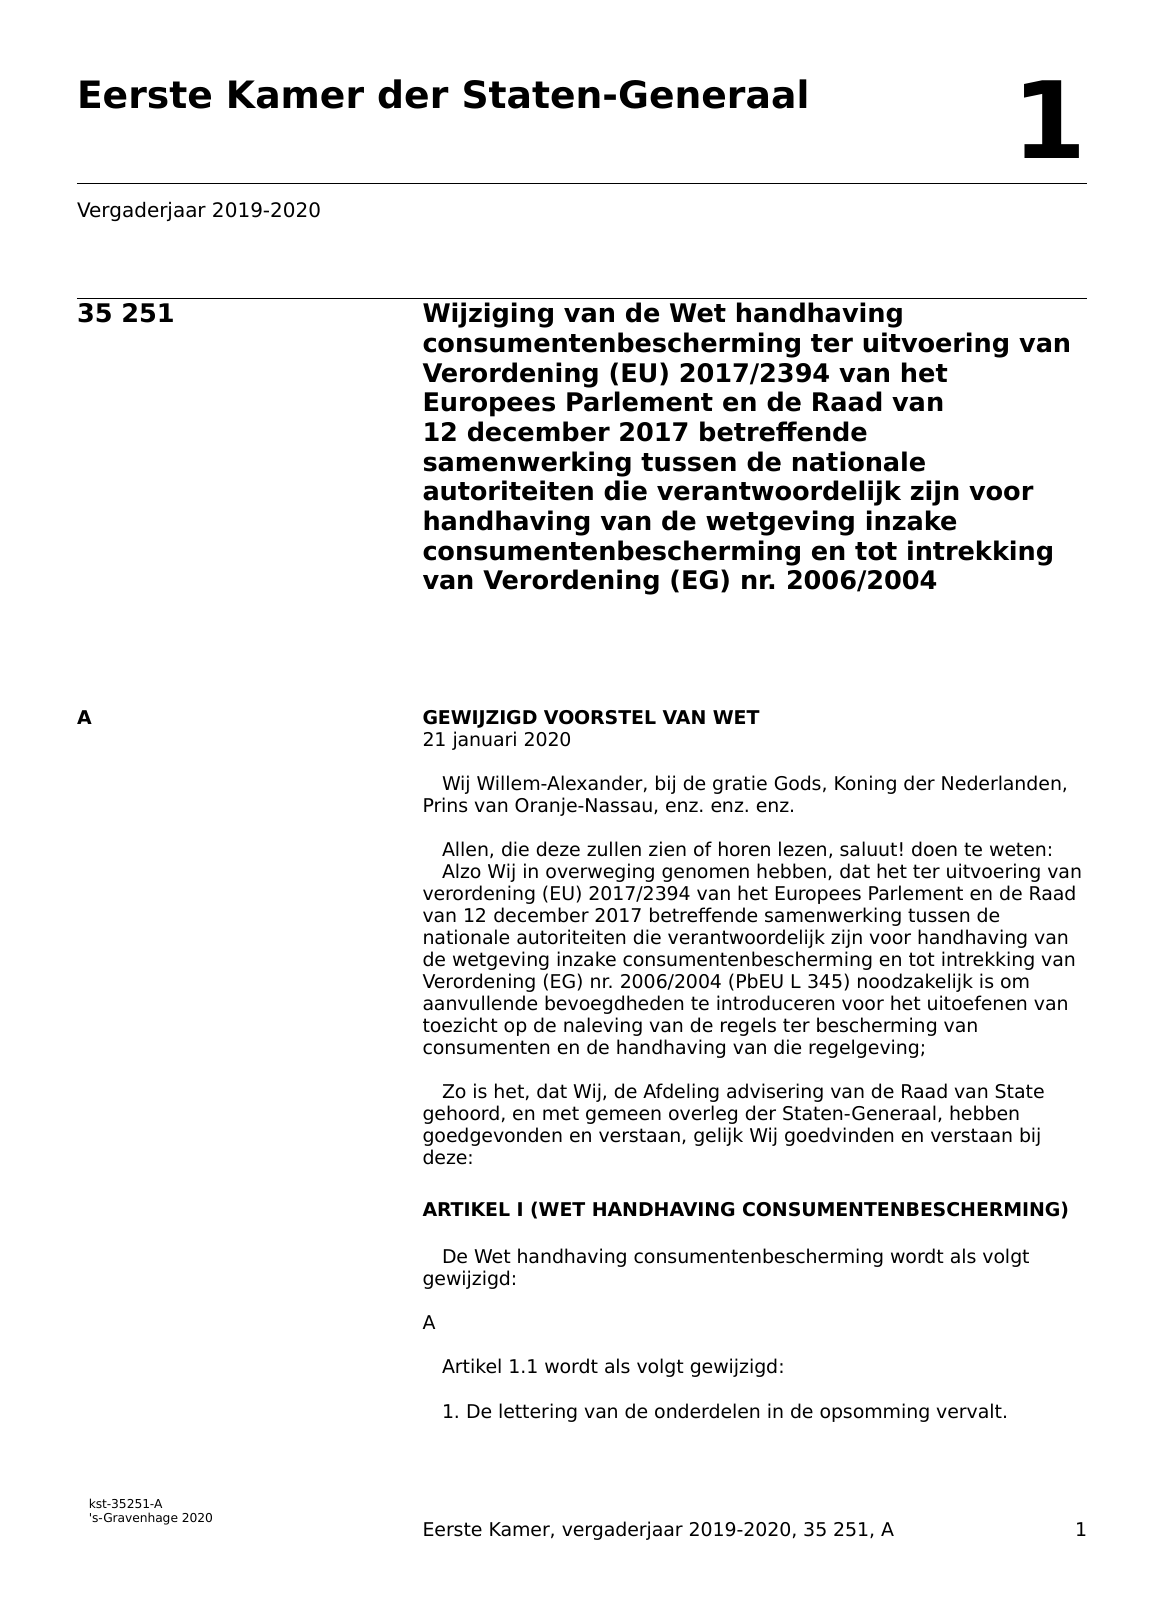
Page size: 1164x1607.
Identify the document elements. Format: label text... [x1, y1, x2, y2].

text Allen, die deze zullen zien of horen lezen, saluut! doen te weten: [422, 839, 1087, 861]
text Zo is het, dat Wij, de Afdeling advisering van de Raad van State gehoord, en met gemeen overleg der Staten-Generaal, hebben goedgevonden en verstaan, gelijk Wij goedvinden en verstaan bij deze: [422, 1081, 1087, 1169]
text kst-35251-A [88, 1497, 323, 1511]
text Alzo Wij in overweging genomen hebben, dat het ter uitvoering van verordening (EU) 2017/2394 van het Europees Parlement en de Raad van 12 december 2017 betreffende samenwerking tussen de nationale autoriteiten die verantwoordelijk zijn voor handhaving van de wetgeving inzake consumentenbescherming en tot intrekking van Verordening (EG) nr. 2006/2004 (PbEU L 345) noodzakelijk is om aanvullende bevoegdheden te introduceren voor het uitoefenen van toezicht op de naleving van de regels ter bescherming van consumenten en de handhaving van die regelgeving; [422, 861, 1087, 1059]
text De Wet handhaving consumentenbescherming wordt als volgt gewijzigd: [422, 1246, 1087, 1290]
text A [422, 1312, 1087, 1334]
text Wij Willem-Alexander, bij de gratie Gods, Koning der Nederlanden, Prins van Oranje-Nassau, enz. enz. enz. [422, 773, 1087, 817]
table_header 1 [886, 59, 1087, 183]
subtitle 35 251 Wijziging van de Wet handhaving consumentenbescherming ter uitvoering van Verordening (EU) 2017/2394 van het Europees Parlement en de Raad van 12 december 2017 betreffende samenwerking tussen de nationale autoriteiten die verantwoordelijk zijn voor handhaving van de wetgeving inzake consumentenbescherming en tot intrekking van Verordening (EG) nr. 2006/2004 [77, 299, 1087, 596]
table_cell Vergaderjaar 2019-2020 [77, 184, 1087, 298]
text Artikel 1.1 wordt als volgt gewijzigd: [422, 1356, 1087, 1378]
table_header Eerste Kamer der Staten-Generaal [77, 59, 886, 183]
text 21 januari 2020 [422, 729, 1087, 751]
subtitle ARTIKEL I (WET HANDHAVING CONSUMENTENBESCHERMING) [422, 1199, 1087, 1221]
text 's-Gravenhage 2020 [88, 1511, 323, 1525]
text 1. De lettering van de onderdelen in de opsomming vervalt. [422, 1401, 1087, 1422]
subtitle A GEWIJZIGD VOORSTEL VAN WET [77, 707, 1087, 729]
